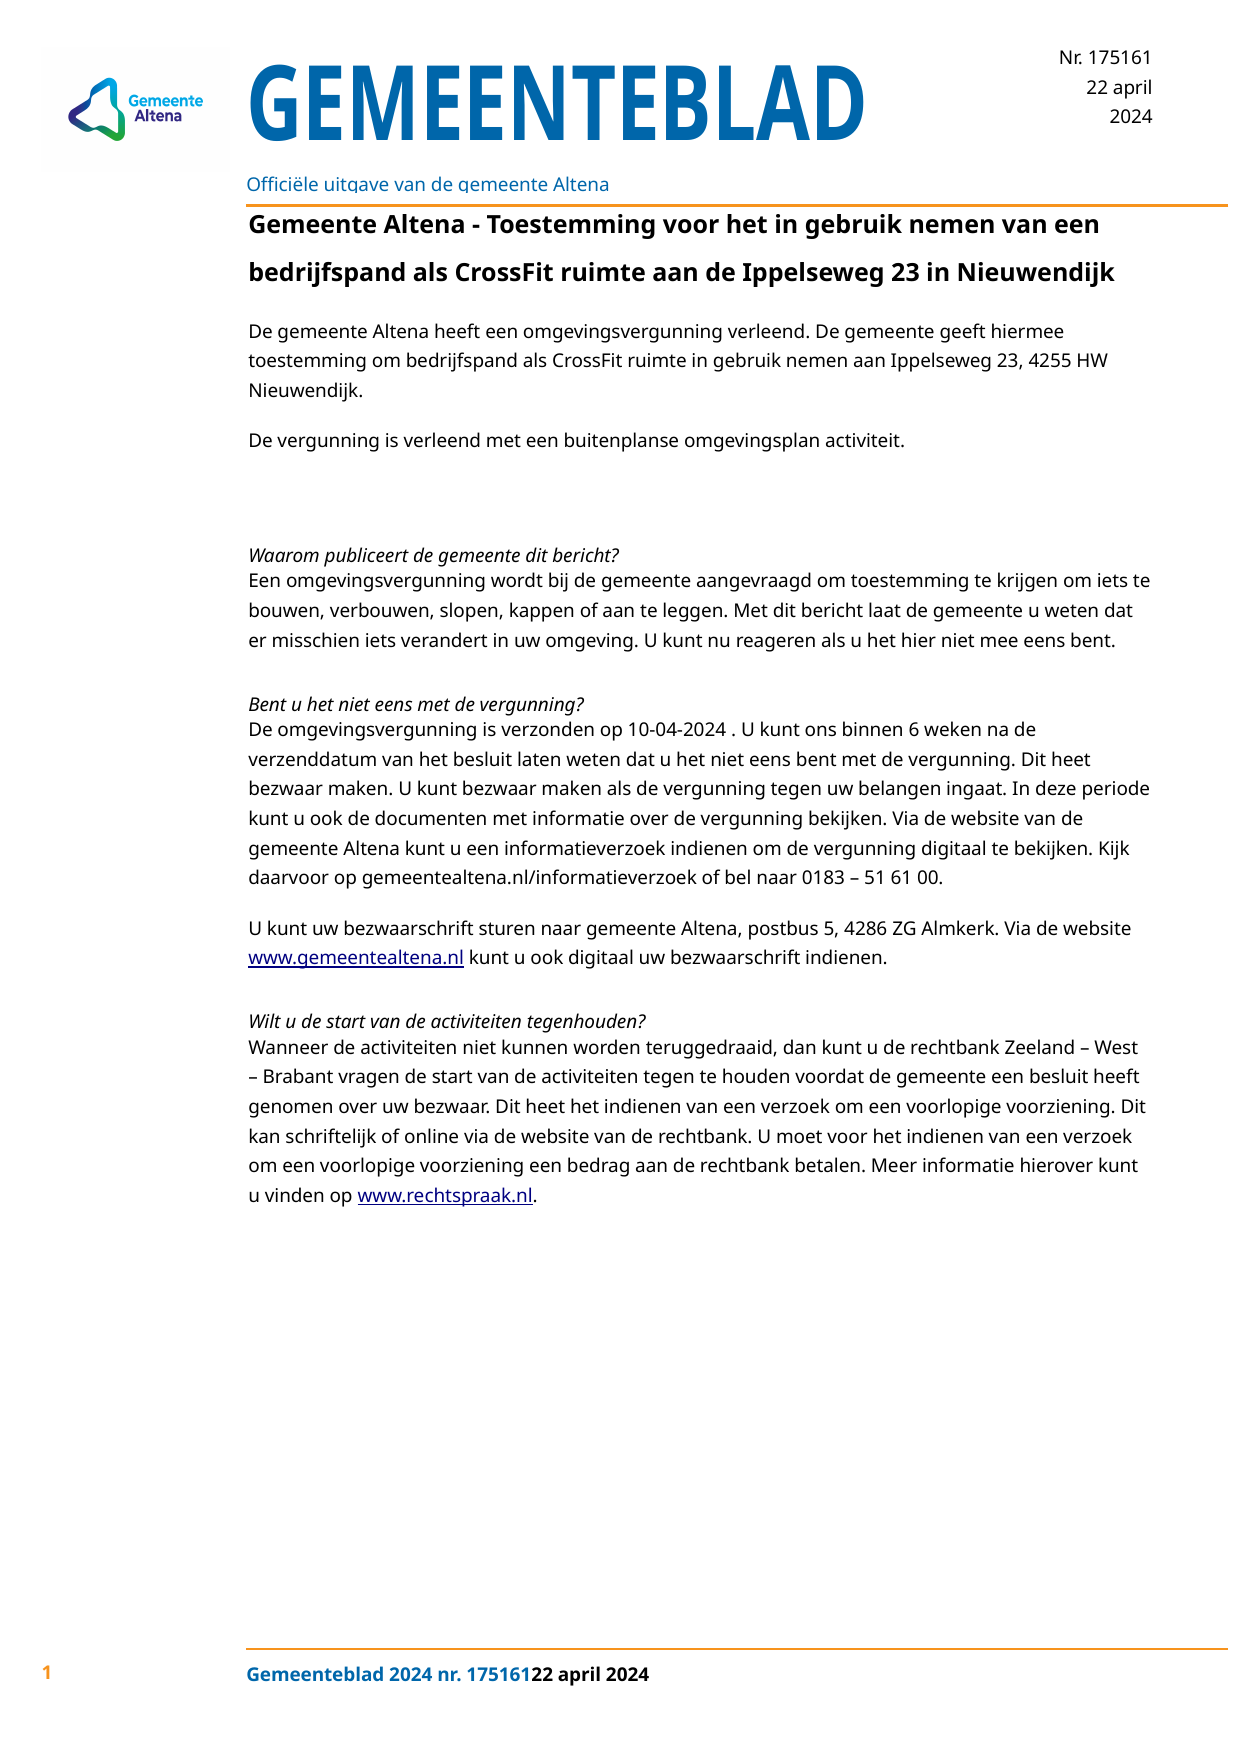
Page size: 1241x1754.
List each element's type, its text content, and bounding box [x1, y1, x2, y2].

text U kunt uw bezwaarschrift sturen naar gemeente Altena, postbus 5, 4286 ZG Almkerk. Via de website www.gemeentealtena.nl kunt u ook digitaal uw bezwaarschrift indienen. [248, 915, 1152, 970]
text Wilt u de start van de activiteiten tegenhouden? [248, 1008, 1152, 1034]
text Wanneer de activiteiten niet kunnen worden teruggedraaid, dan kunt u de rechtbank Zeeland – West – Brabant vragen de start van de activiteiten tegen te houden voordat de gemeente een besluit heeft genomen over uw bezwaar. Dit heet het indienen van een verzoek om een voorlopige voorziening. Dit kan schriftelijk of online via de website van de rechtbank. U moet voor het indienen van een verzoek om een voorlopige voorziening een bedrag aan de rechtbank betalen. Meer informatie hierover kunt u vinden op www.rechtspraak.nl. [248, 1034, 1152, 1208]
text De omgevingsvergunning is verzonden op 10-04-2024 . U kunt ons binnen 6 weken na de verzenddatum van het besluit laten weten dat u het niet eens bent met de vergunning. Dit heet bezwaar maken. U kunt bezwaar maken als de vergunning tegen uw belangen ingaat. In deze periode kunt u ook de documenten met informatie over de vergunning bekijken. Via de website van de gemeente Altena kunt u een informatieverzoek indienen om de vergunning digitaal te bekijken. Kijk daarvoor op gemeentealtena.nl/informatieverzoek of bel naar 0183 – 51 61 00. [248, 716, 1152, 890]
text De gemeente Altena heeft een omgevingsvergunning verleend. De gemeente geeft hiermee toestemming om bedrijfspand als CrossFit ruimte in gebruik nemen aan Ippelseweg 23, 4255 HW Nieuwendijk. [248, 318, 1152, 403]
text De vergunning is verleend met een buitenplanse omgevingsplan activiteit. [248, 427, 1152, 453]
text Bent u het niet eens met de vergunning? [248, 691, 1152, 716]
text Gemeente Altena - Toestemming voor het in gebruik nemen van een bedrijfspand als CrossFit ruimte aan de Ippelseweg 23 in Nieuwendijk [248, 207, 1152, 288]
text Waarom publiceert de gemeente dit bericht? [248, 542, 1152, 568]
picture [41, 47, 231, 172]
text Een omgevingsvergunning wordt bij de gemeente aangevraagd om toestemming te krijgen om iets te bouwen, verbouwen, slopen, kappen of aan te leggen. Met dit bericht laat de gemeente u weten dat er misschien iets verandert in uw omgeving. U kunt nu reageren als u het hier niet mee eens bent. [248, 568, 1152, 652]
